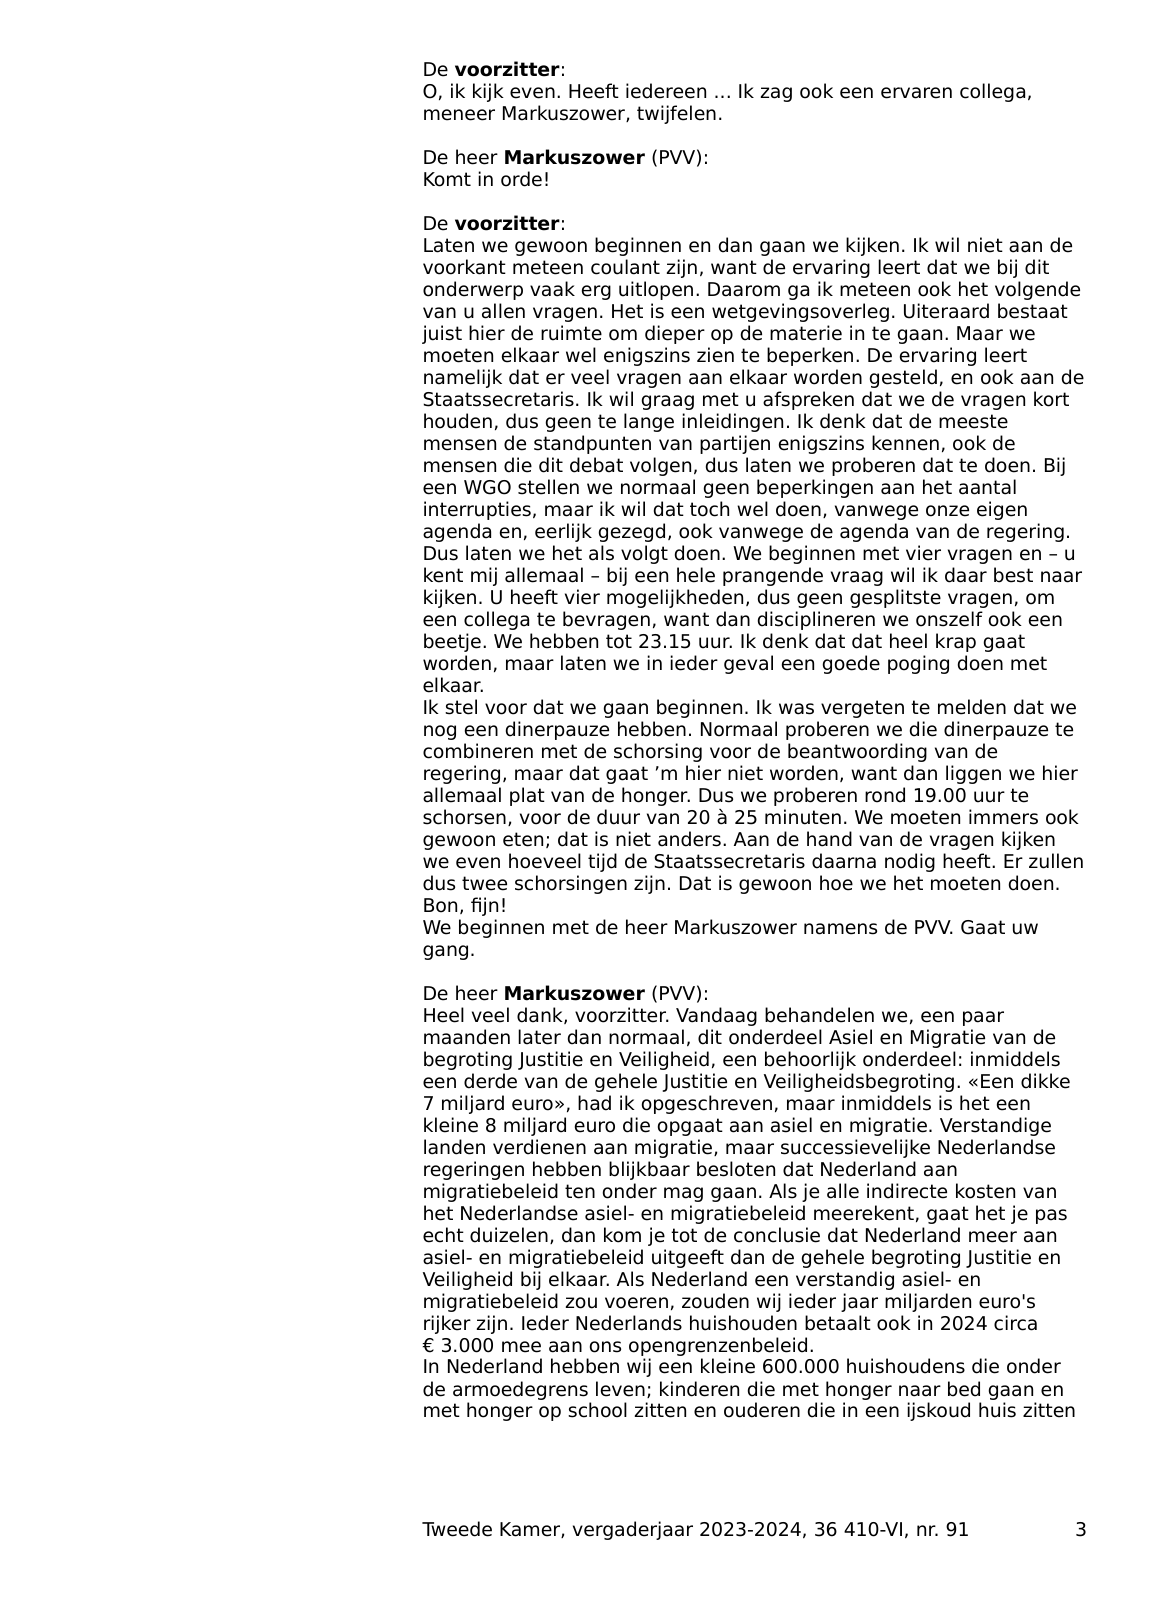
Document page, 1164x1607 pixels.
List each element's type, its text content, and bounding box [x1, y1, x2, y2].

text O, ik kijk even. Heeft iedereen ... Ik zag ook een ervaren collega, meneer Markuszower, twijfelen. [422, 81, 1087, 125]
text We beginnen met de heer Markuszower namens de PVV. Gaat uw gang. [422, 917, 1087, 961]
text De heer Markuszower (PVV): [422, 983, 1087, 1005]
text Komt in orde! [422, 169, 1087, 191]
text Ik stel voor dat we gaan beginnen. Ik was vergeten te melden dat we nog een dinerpauze hebben. Normaal proberen we die dinerpauze te combineren met de schorsing voor de beantwoording van de regering, maar dat gaat ’m hier niet worden, want dan liggen we hier allemaal plat van de honger. Dus we proberen rond 19.00 uur te schorsen, voor de duur van 20 à 25 minuten. We moeten immers ook gewoon eten; dat is niet anders. Aan de hand van de vragen kijken we even hoeveel tijd de Staatssecretaris daarna nodig heeft. Er zullen dus twee schorsingen zijn. Dat is gewoon hoe we het moeten doen. Bon, fijn! [422, 697, 1087, 917]
text De heer Markuszower (PVV): [422, 147, 1087, 169]
text Laten we gewoon beginnen en dan gaan we kijken. Ik wil niet aan de voorkant meteen coulant zijn, want de ervaring leert dat we bij dit onderwerp vaak erg uitlopen. Daarom ga ik meteen ook het volgende van u allen vragen. Het is een wetgevingsoverleg. Uiteraard bestaat juist hier de ruimte om dieper op de materie in te gaan. Maar we moeten elkaar wel enigszins zien te beperken. De ervaring leert namelijk dat er veel vragen aan elkaar worden gesteld, en ook aan de Staatssecretaris. Ik wil graag met u afspreken dat we de vragen kort houden, dus geen te lange inleidingen. Ik denk dat de meeste mensen de standpunten van partijen enigszins kennen, ook de mensen die dit debat volgen, dus laten we proberen dat te doen. Bij een WGO stellen we normaal geen beperkingen aan het aantal interrupties, maar ik wil dat toch wel doen, vanwege onze eigen agenda en, eerlijk gezegd, ook vanwege de agenda van de regering. Dus laten we het als volgt doen. We beginnen met vier vragen en – u kent mij allemaal – bij een hele prangende vraag wil ik daar best naar kijken. U heeft vier mogelijkheden, dus geen gesplitste vragen, om een collega te bevragen, want dan disciplineren we onszelf ook een beetje. We hebben tot 23.15 uur. Ik denk dat dat heel krap gaat worden, maar laten we in ieder geval een goede poging doen met elkaar. [422, 235, 1087, 697]
text In Nederland hebben wij een kleine 600.000 huishoudens die onder de armoedegrens leven; kinderen die met honger naar bed gaan en met honger op school zitten en ouderen die in een ijskoud huis zitten [422, 1356, 1087, 1422]
text De voorzitter: [422, 213, 1087, 235]
text De voorzitter: [422, 59, 1087, 81]
text Heel veel dank, voorzitter. Vandaag behandelen we, een paar maanden later dan normaal, dit onderdeel Asiel en Migratie van de begroting Justitie en Veiligheid, een behoorlijk onderdeel: inmiddels een derde van de gehele Justitie en Veiligheidsbegroting. «Een dikke 7 miljard euro», had ik opgeschreven, maar inmiddels is het een kleine 8 miljard euro die opgaat aan asiel en migratie. Verstandige landen verdienen aan migratie, maar successievelijke Nederlandse regeringen hebben blijkbaar besloten dat Nederland aan migratiebeleid ten onder mag gaan. Als je alle indirecte kosten van het Nederlandse asiel- en migratiebeleid meerekent, gaat het je pas echt duizelen, dan kom je tot de conclusie dat Nederland meer aan asiel- en migratiebeleid uitgeeft dan de gehele begroting Justitie en Veiligheid bij elkaar. Als Nederland een verstandig asiel- en migratiebeleid zou voeren, zouden wij ieder jaar miljarden euro's rijker zijn. Ieder Nederlands huishouden betaalt ook in 2024 circa € 3.000 mee aan ons opengrenzenbeleid. [422, 1005, 1087, 1356]
